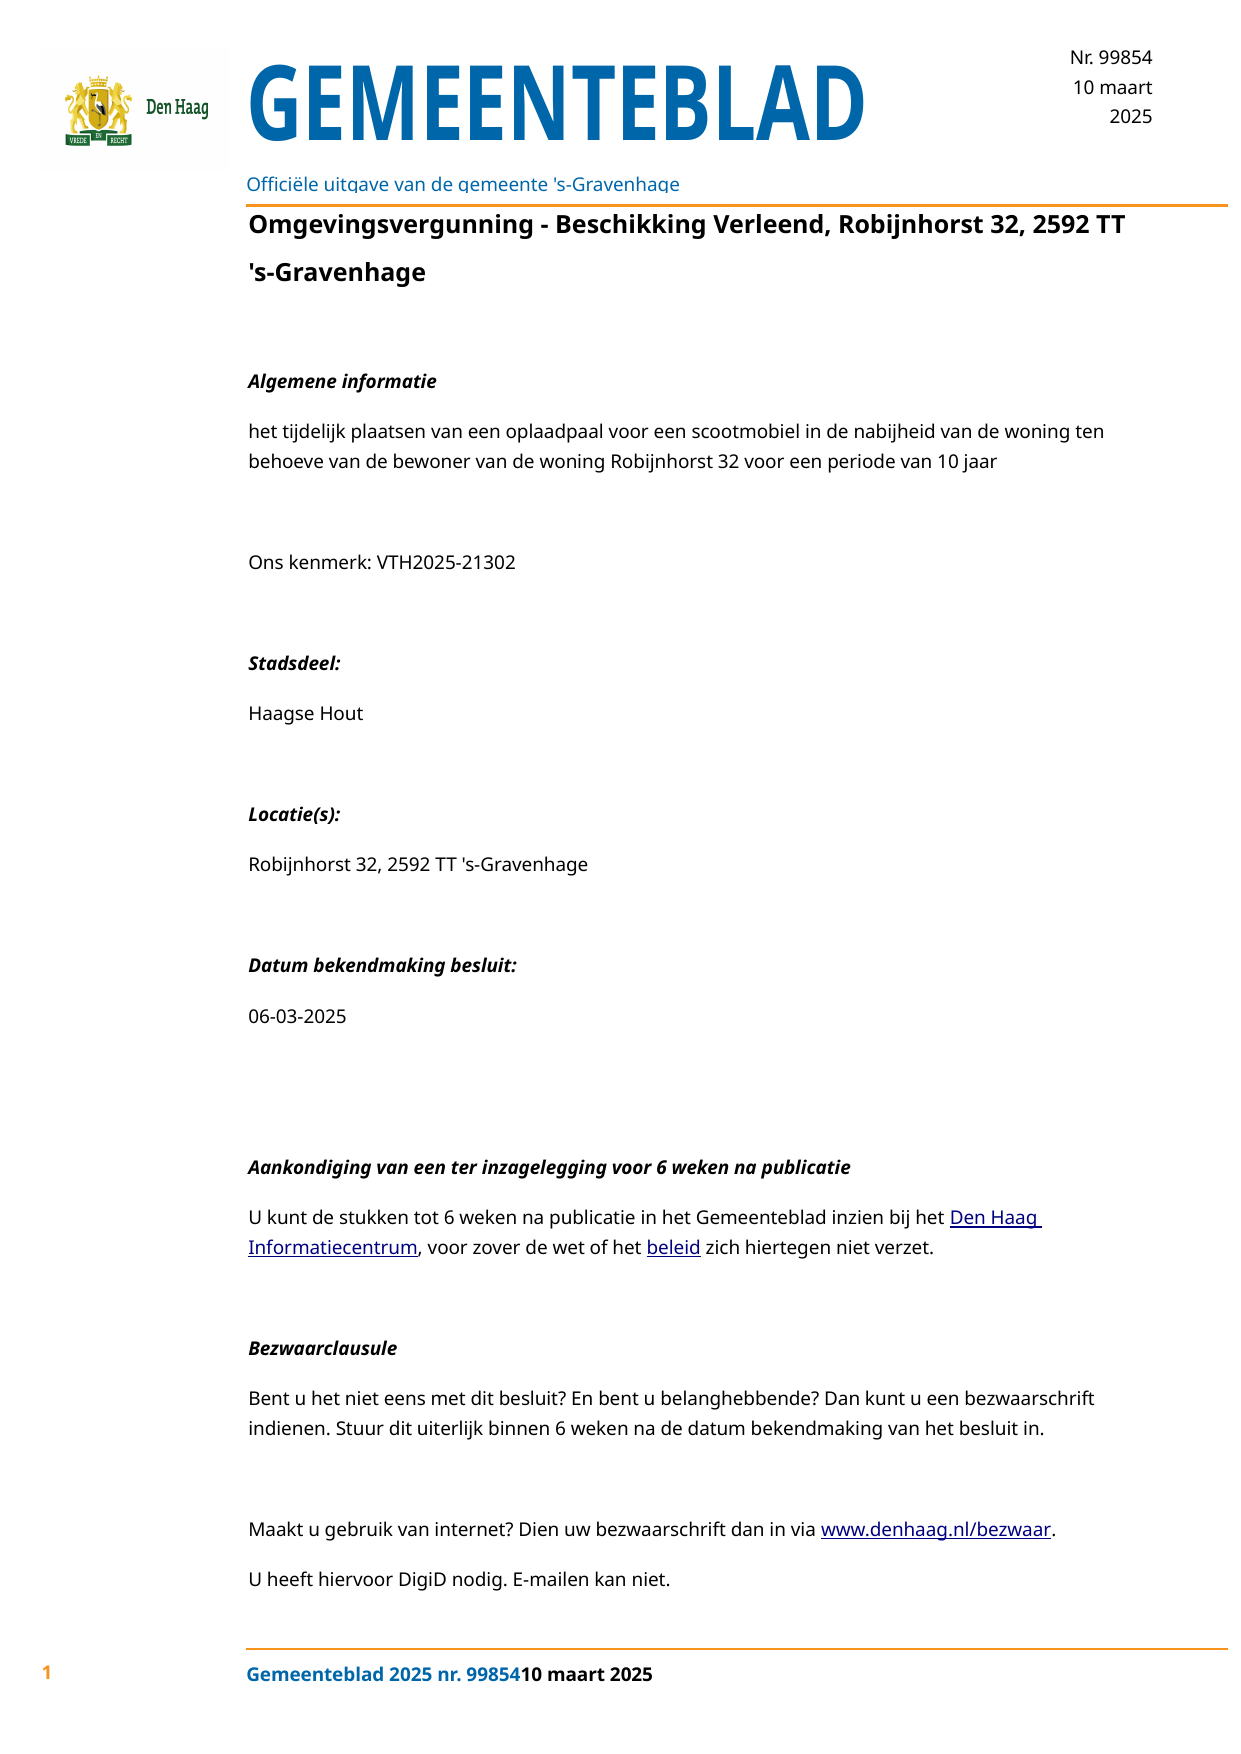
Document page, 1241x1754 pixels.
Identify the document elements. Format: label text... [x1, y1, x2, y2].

text U kunt de stukken tot 6 weken na publicatie in het Gemeenteblad inzien bij het Den Haag Informatiecentrum, voor zover de wet of het beleid zich hiertegen niet verzet. [248, 1204, 1152, 1260]
text het tijdelijk plaatsen van een oplaadpaal voor een scootmobiel in de nabijheid van de woning ten behoeve van de bewoner van de woning Robijnhorst 32 voor een periode van 10 jaar [248, 419, 1152, 474]
text Stadsdeel: [248, 650, 1152, 676]
text Bezwaarclausule [248, 1335, 1152, 1361]
text Datum bekendmaking besluit: [248, 952, 1152, 978]
text Aankondiging van een ter inzagelegging voor 6 weken na publicatie [248, 1154, 1152, 1180]
text Maakt u gebruik van internet? Dien uw bezwaarschrift dan in via www.denhaag.nl/bezwaar. [248, 1516, 1152, 1542]
text Robijnhorst 32, 2592 TT 's-Gravenhage [248, 852, 1152, 877]
text U heeft hiervoor DigiD nodig. E-mailen kan niet. [248, 1566, 1152, 1592]
text Algemene informatie [248, 368, 1152, 394]
text Ons kenmerk: VTH2025-21302 [248, 549, 1152, 575]
picture [41, 47, 231, 172]
text Bent u het niet eens met dit besluit? En bent u belanghebbende? Dan kunt u een bezwaarschrift indienen. Stuur dit uiterlijk binnen 6 weken na de datum bekendmaking van het besluit in. [248, 1385, 1152, 1441]
text 06-03-2025 [248, 1003, 1152, 1029]
text Locatie(s): [248, 801, 1152, 827]
text Haagse Hout [248, 700, 1152, 726]
text Omgevingsvergunning - Beschikking Verleend, Robijnhorst 32, 2592 TT 's-Gravenhage [248, 207, 1152, 288]
